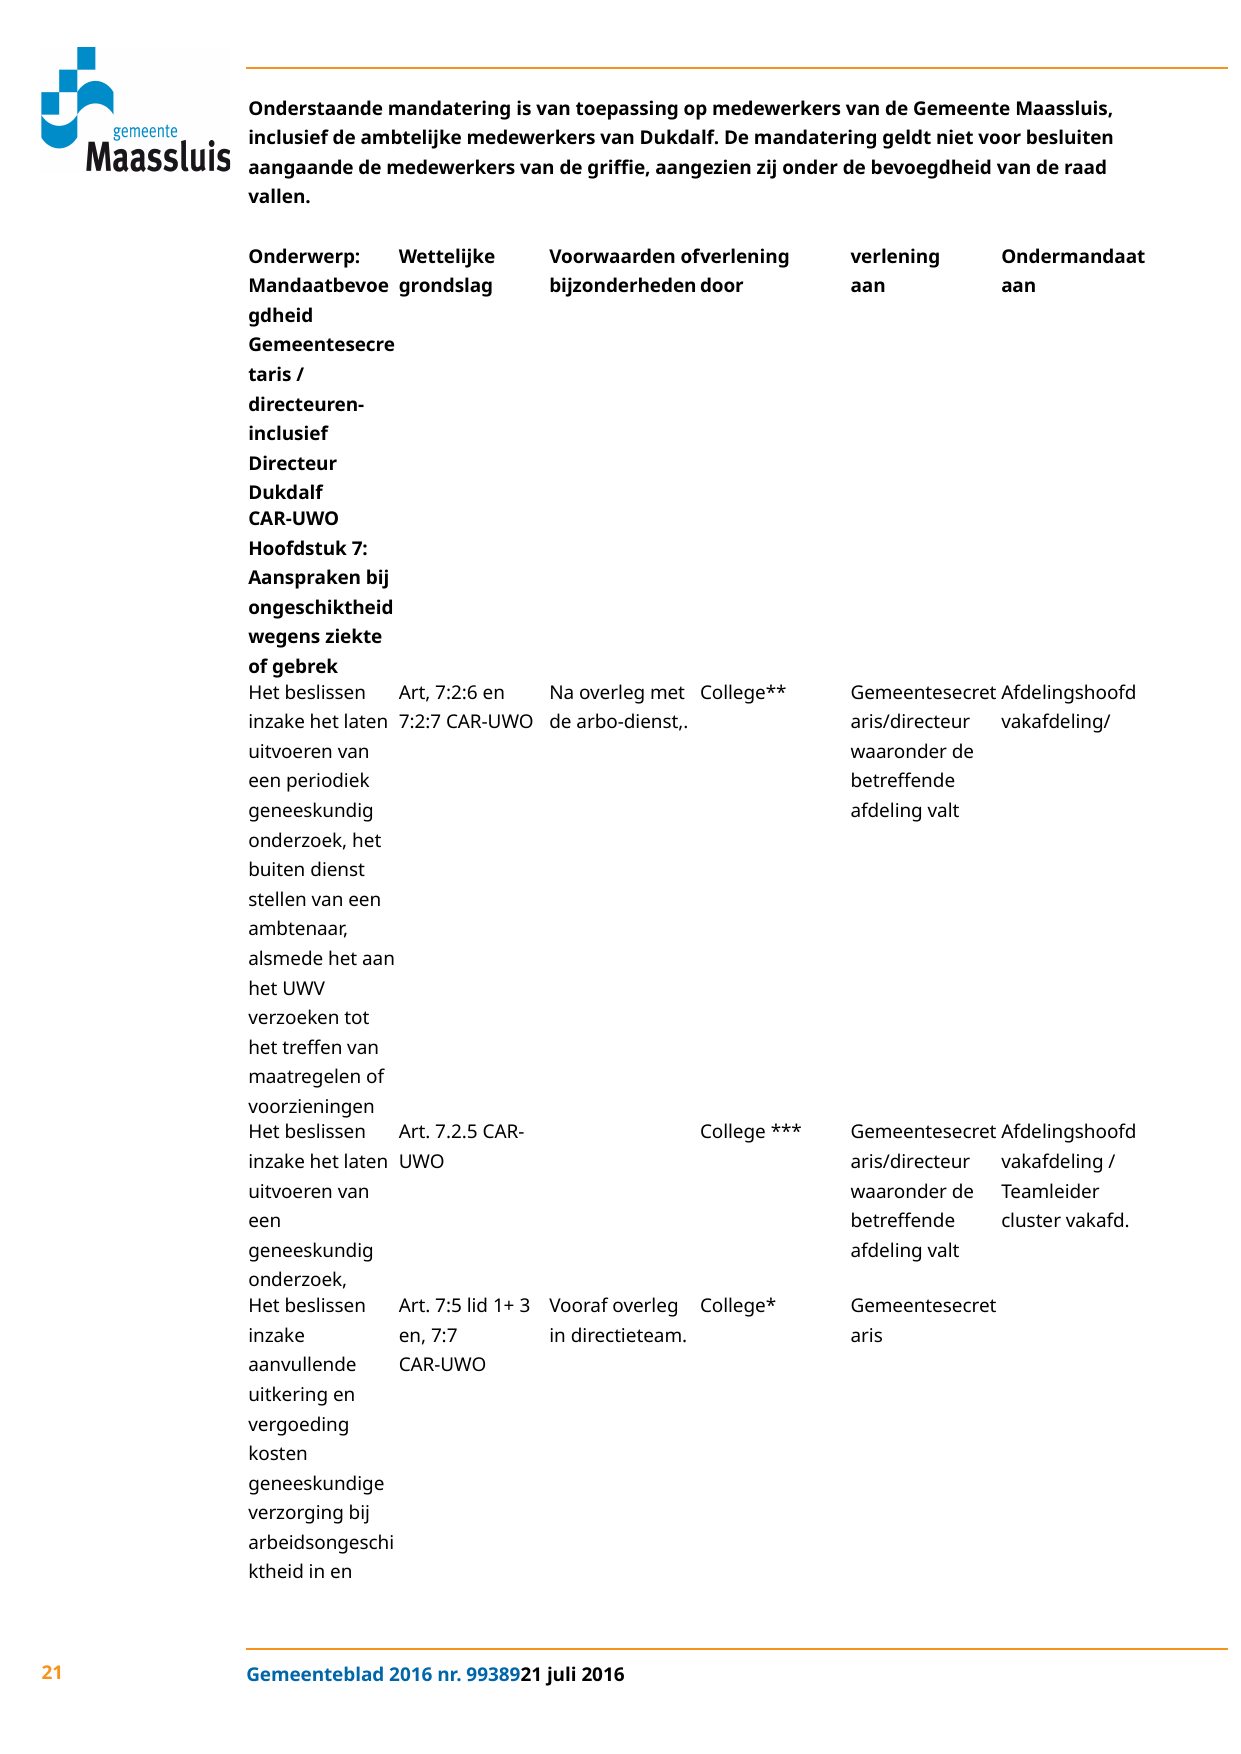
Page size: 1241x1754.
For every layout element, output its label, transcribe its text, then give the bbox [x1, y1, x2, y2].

picture [41, 47, 77, 92]
table_header Ondermandaat aan [1001, 243, 1152, 505]
table_header Wettelijke grondslag [399, 243, 549, 505]
table_cell Art, 7:2:6 en 7:2:7 CAR-UWO [399, 679, 549, 1119]
table_cell College** [700, 679, 850, 1119]
table_cell Het beslissen inzake aanvullende uitkering en vergoeding kosten geneeskundige verzorging bij arbeidsongeschiktheid in en [248, 1293, 398, 1584]
table_cell Art. 7:5 lid 1+ 3 en, 7:7 CAR-UWO [399, 1293, 549, 1584]
text Onderstaande mandatering is van toepassing op medewerkers van de Gemeente Maassluis, inclusief de ambtelijke medewerkers van Dukdalf. De mandatering geldt niet voor besluiten aangaande de medewerkers van de griffie, aangezien zij onder de bevoegdheid van de raad vallen. [248, 95, 1152, 209]
table_cell CAR-UWO Hoofdstuk 7: Aanspraken bij ongeschiktheid wegens ziekte of gebrek [248, 505, 398, 679]
table_cell [549, 1119, 700, 1292]
table_cell [700, 505, 850, 679]
table_header verlening aan [850, 243, 1001, 505]
table_cell Het beslissen inzake het laten uitvoeren van een geneeskundig onderzoek, [248, 1119, 398, 1292]
table_cell Art. 7.2.5 CAR-UWO [399, 1119, 549, 1292]
table_cell [850, 505, 1001, 679]
table_cell Afdelingshoofd vakafdeling/ [1001, 679, 1152, 1119]
table_cell College* [700, 1293, 850, 1584]
table_cell [399, 505, 549, 679]
table_cell Gemeentesecretaris [850, 1293, 1001, 1584]
table_cell Afdelingshoofd vakafdeling / Teamleider cluster vakafd. [1001, 1119, 1152, 1292]
table_cell [1001, 505, 1152, 679]
table_cell Het beslissen inzake het laten uitvoeren van een periodiek geneeskundig onderzoek, het buiten dienst stellen van een ambtenaar, alsmede het aan het UWV verzoeken tot het treffen van maatregelen of voorzieningen [248, 679, 398, 1119]
table_cell [549, 505, 700, 679]
table_header Voorwaarden of bijzonderheden [549, 243, 700, 505]
table_cell Vooraf overleg in directieteam. [549, 1293, 700, 1584]
table_cell Gemeentesecretaris/directeur waaronder de betreffende afdeling valt [850, 679, 1001, 1119]
table_cell Na overleg met de arbo-dienst,. [549, 679, 700, 1119]
table_header Onderwerp: Mandaatbevoegdheid Gemeentesecretaris / directeuren- inclusief Directeur Dukdalf [248, 243, 398, 505]
table_cell [1001, 1293, 1152, 1584]
table_cell College *** [700, 1119, 850, 1292]
picture [41, 47, 231, 172]
table_cell Gemeentesecretaris/directeur waaronder de betreffende afdeling valt [850, 1119, 1001, 1292]
table_header verlening door [700, 243, 850, 505]
